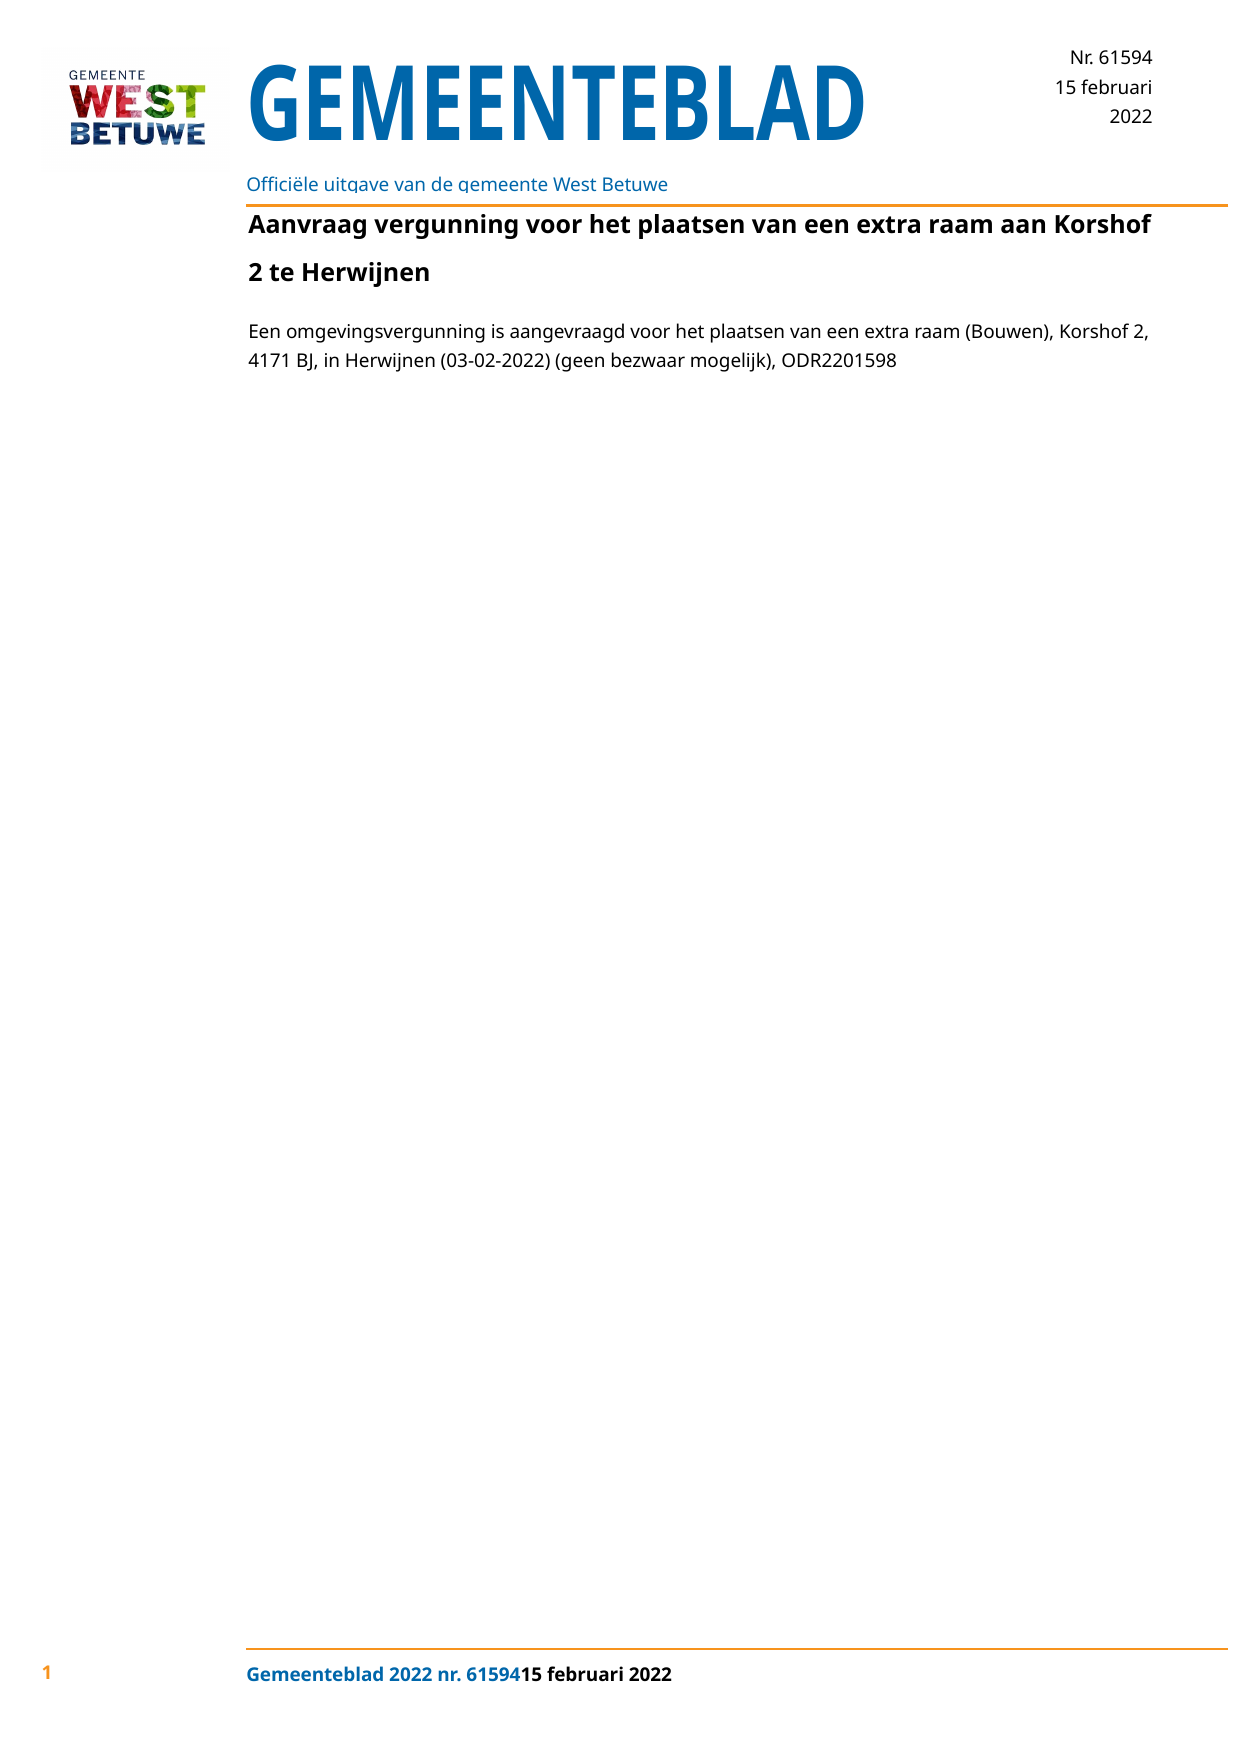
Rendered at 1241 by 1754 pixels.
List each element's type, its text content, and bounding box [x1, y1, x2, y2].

text Aanvraag vergunning voor het plaatsen van een extra raam aan Korshof 2 te Herwijnen [248, 207, 1152, 288]
picture [41, 47, 231, 172]
text Een omgevingsvergunning is aangevraagd voor het plaatsen van een extra raam (Bouwen), Korshof 2, 4171 BJ, in Herwijnen (03-02-2022) (geen bezwaar mogelijk), ODR2201598 [248, 318, 1152, 373]
